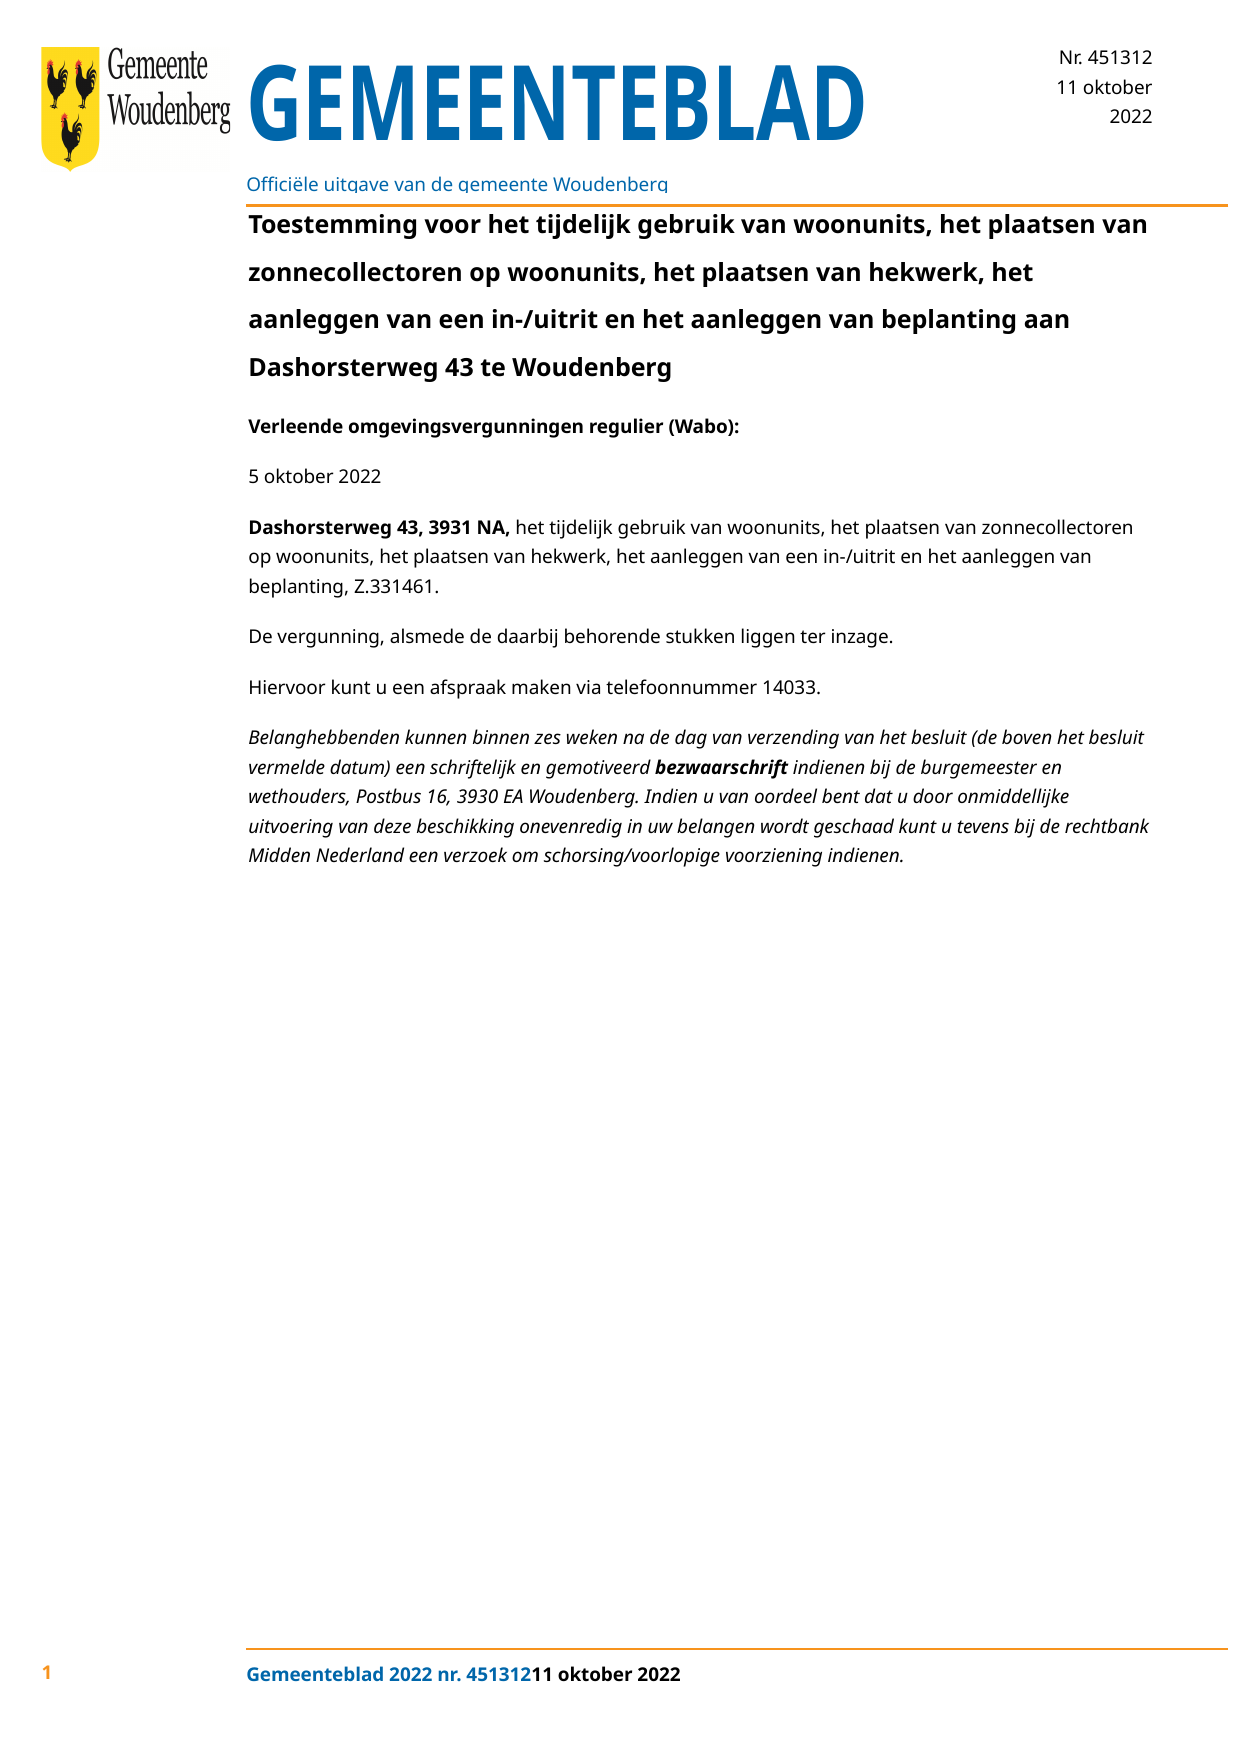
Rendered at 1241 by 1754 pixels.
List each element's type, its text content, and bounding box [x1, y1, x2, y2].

text 5 oktober 2022 [248, 463, 1152, 489]
text Dashorsterweg 43, 3931 NA, het tijdelijk gebruik van woonunits, het plaatsen van zonnecollectoren op woonunits, het plaatsen van hekwerk, het aanleggen van een in-/uitrit en het aanleggen van beplanting, Z.331461. [248, 514, 1152, 599]
text Verleende omgevingsvergunningen regulier (Wabo): [248, 413, 1152, 439]
text Belanghebbenden kunnen binnen zes weken na de dag van verzending van het besluit (de boven het besluit vermelde datum) een schriftelijk en gemotiveerd bezwaarschrift indienen bij de burgemeester en wethouders, Postbus 16, 3930 EA Woudenberg. Indien u van oordeel bent dat u door onmiddellijke uitvoering van deze beschikking onevenredig in uw belangen wordt geschaad kunt u tevens bij de rechtbank Midden Nederland een verzoek om schorsing/voorlopige voorziening indienen. [248, 724, 1152, 868]
picture [41, 47, 231, 172]
text Hiervoor kunt u een afspraak maken via telefoonnummer 14033. [248, 674, 1152, 700]
text De vergunning, alsmede de daarbij behorende stukken liggen ter inzage. [248, 623, 1152, 649]
text Toestemming voor het tijdelijk gebruik van woonunits, het plaatsen van zonnecollectoren op woonunits, het plaatsen van hekwerk, het aanleggen van een in-/uitrit en het aanleggen van beplanting aan Dashorsterweg 43 te Woudenberg [248, 207, 1152, 384]
